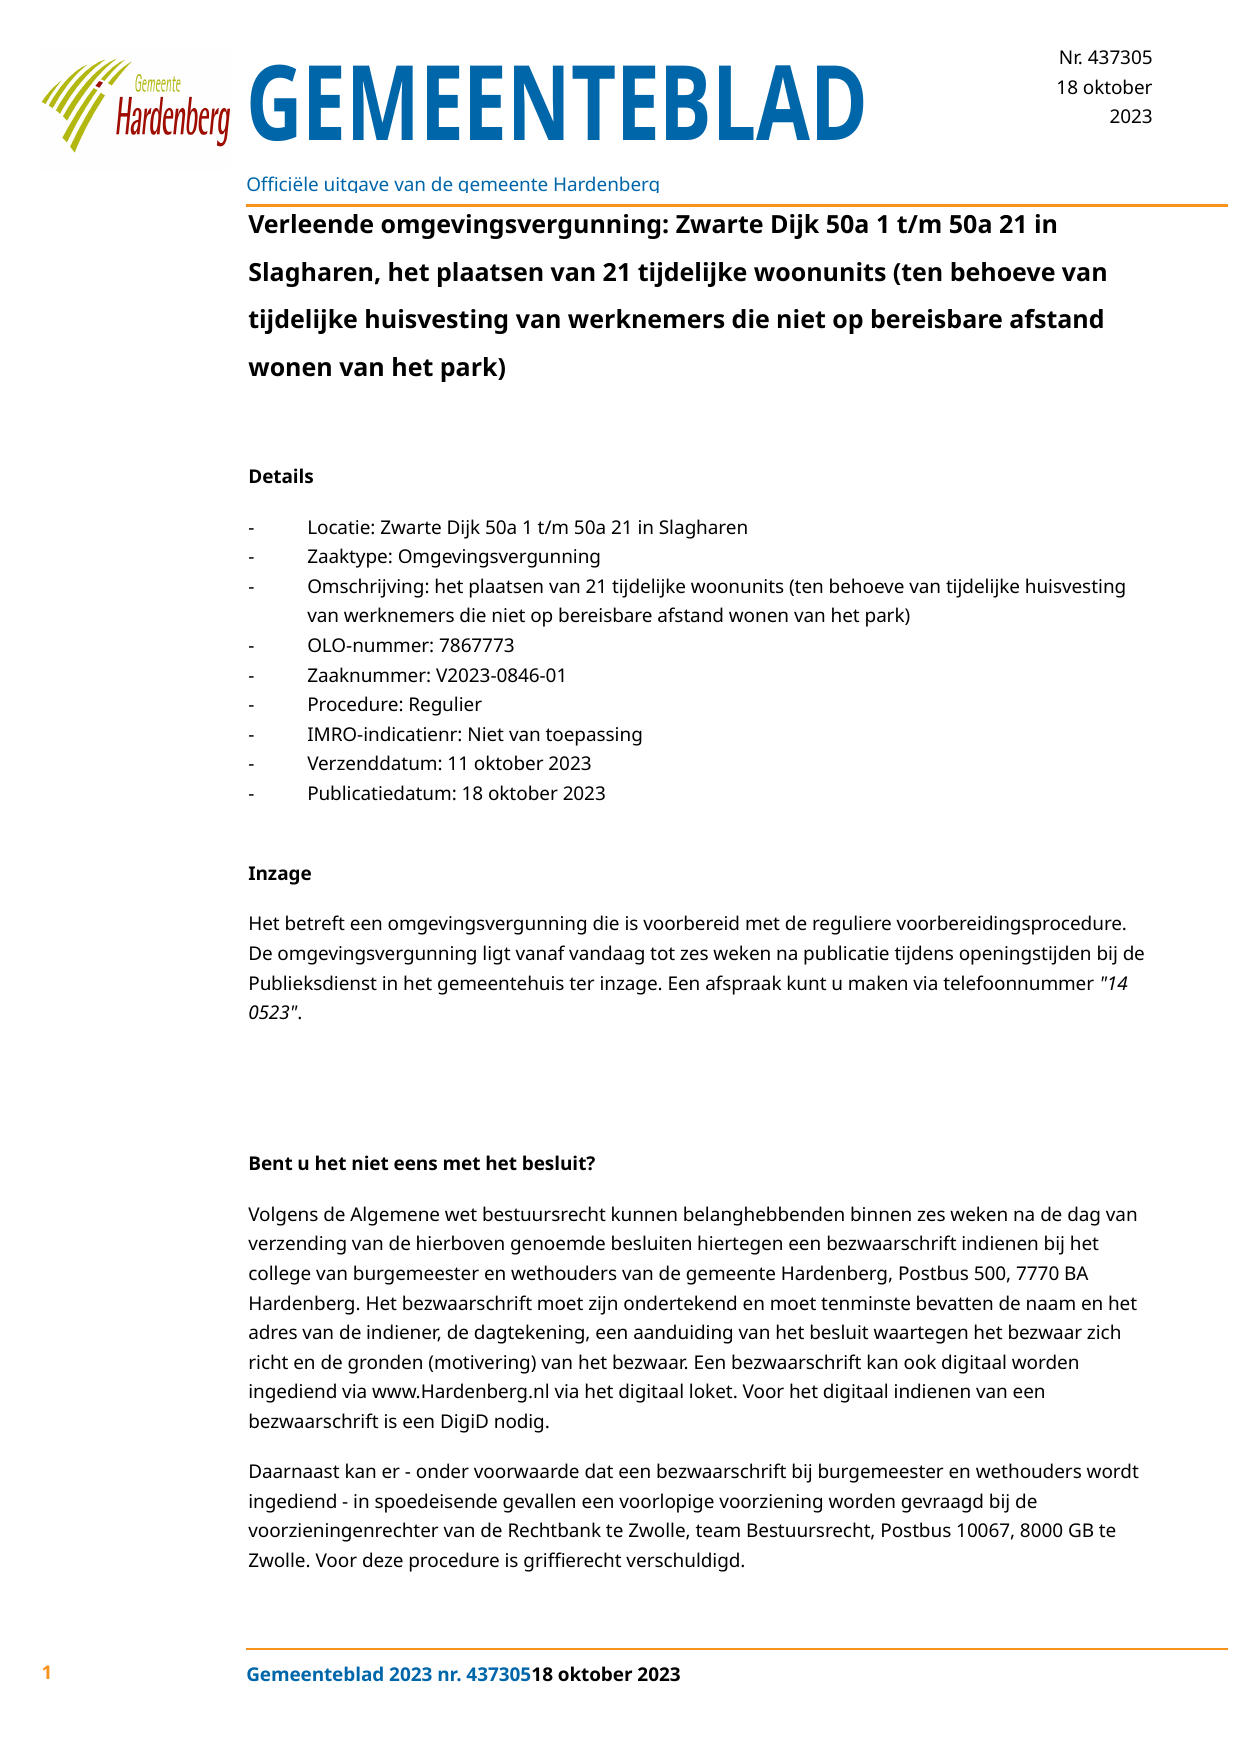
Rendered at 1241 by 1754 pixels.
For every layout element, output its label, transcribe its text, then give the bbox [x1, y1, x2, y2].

text Bent u het niet eens met het besluit? [248, 1151, 1152, 1176]
list Verzenddatum: 11 oktober 2023 [248, 751, 1152, 776]
list Locatie: Zwarte Dijk 50a 1 t/m 50a 21 in Slagharen [248, 514, 1152, 540]
list Publicatiedatum: 18 oktober 2023 [248, 780, 1152, 806]
text Verleende omgevingsvergunning: Zwarte Dijk 50a 1 t/m 50a 21 in Slagharen, het plaatsen van 21 tijdelijke woonunits (ten behoeve van tijdelijke huisvesting van werknemers die niet op bereisbare afstand wonen van het park) [248, 207, 1152, 384]
list Zaaktype: Omgevingsvergunning [248, 543, 1152, 569]
text Het betreft een omgevingsvergunning die is voorbereid met de reguliere voorbereidingsprocedure. De omgevingsvergunning ligt vanaf vandaag tot zes weken na publicatie tijdens openingstijden bij de Publieksdienst in het gemeentehuis ter inzage. Een afspraak kunt u maken via telefoonnummer "14 0523". [248, 911, 1152, 1025]
list Zaaknummer: V2023-0846-01 [248, 662, 1152, 688]
list Omschrijving: het plaatsen van 21 tijdelijke woonunits (ten behoeve van tijdelijke huisvesting van werknemers die niet op bereisbare afstand wonen van het park) [248, 573, 1152, 628]
picture [41, 47, 231, 172]
text Volgens de Algemene wet bestuursrecht kunnen belanghebbenden binnen zes weken na de dag van verzending van de hierboven genoemde besluiten hiertegen een bezwaarschrift indienen bij het college van burgemeester en wethouders van de gemeente Hardenberg, Postbus 500, 7770 BA Hardenberg. Het bezwaarschrift moet zijn ondertekend en moet tenminste bevatten de naam en het adres van de indiener, de dagtekening, een aanduiding van het besluit waartegen het bezwaar zich richt en de gronden (motivering) van het bezwaar. Een bezwaarschrift kan ook digitaal worden ingediend via www.Hardenberg.nl via het digitaal loket. Voor het digitaal indienen van een bezwaarschrift is een DigiD nodig. [248, 1201, 1152, 1434]
text Daarnaast kan er - onder voorwaarde dat een bezwaarschrift bij burgemeester en wethouders wordt ingediend - in spoedeisende gevallen een voorlopige voorziening worden gevraagd bij de voorzieningenrechter van de Rechtbank te Zwolle, team Bestuursrecht, Postbus 10067, 8000 GB te Zwolle. Voor deze procedure is griffierecht verschuldigd. [248, 1458, 1152, 1573]
list OLO-nummer: 7867773 [248, 632, 1152, 658]
text Details [248, 463, 1152, 489]
list IMRO-indicatienr: Niet van toepassing [248, 721, 1152, 747]
list Procedure: Regulier [248, 691, 1152, 717]
text Inzage [248, 860, 1152, 886]
